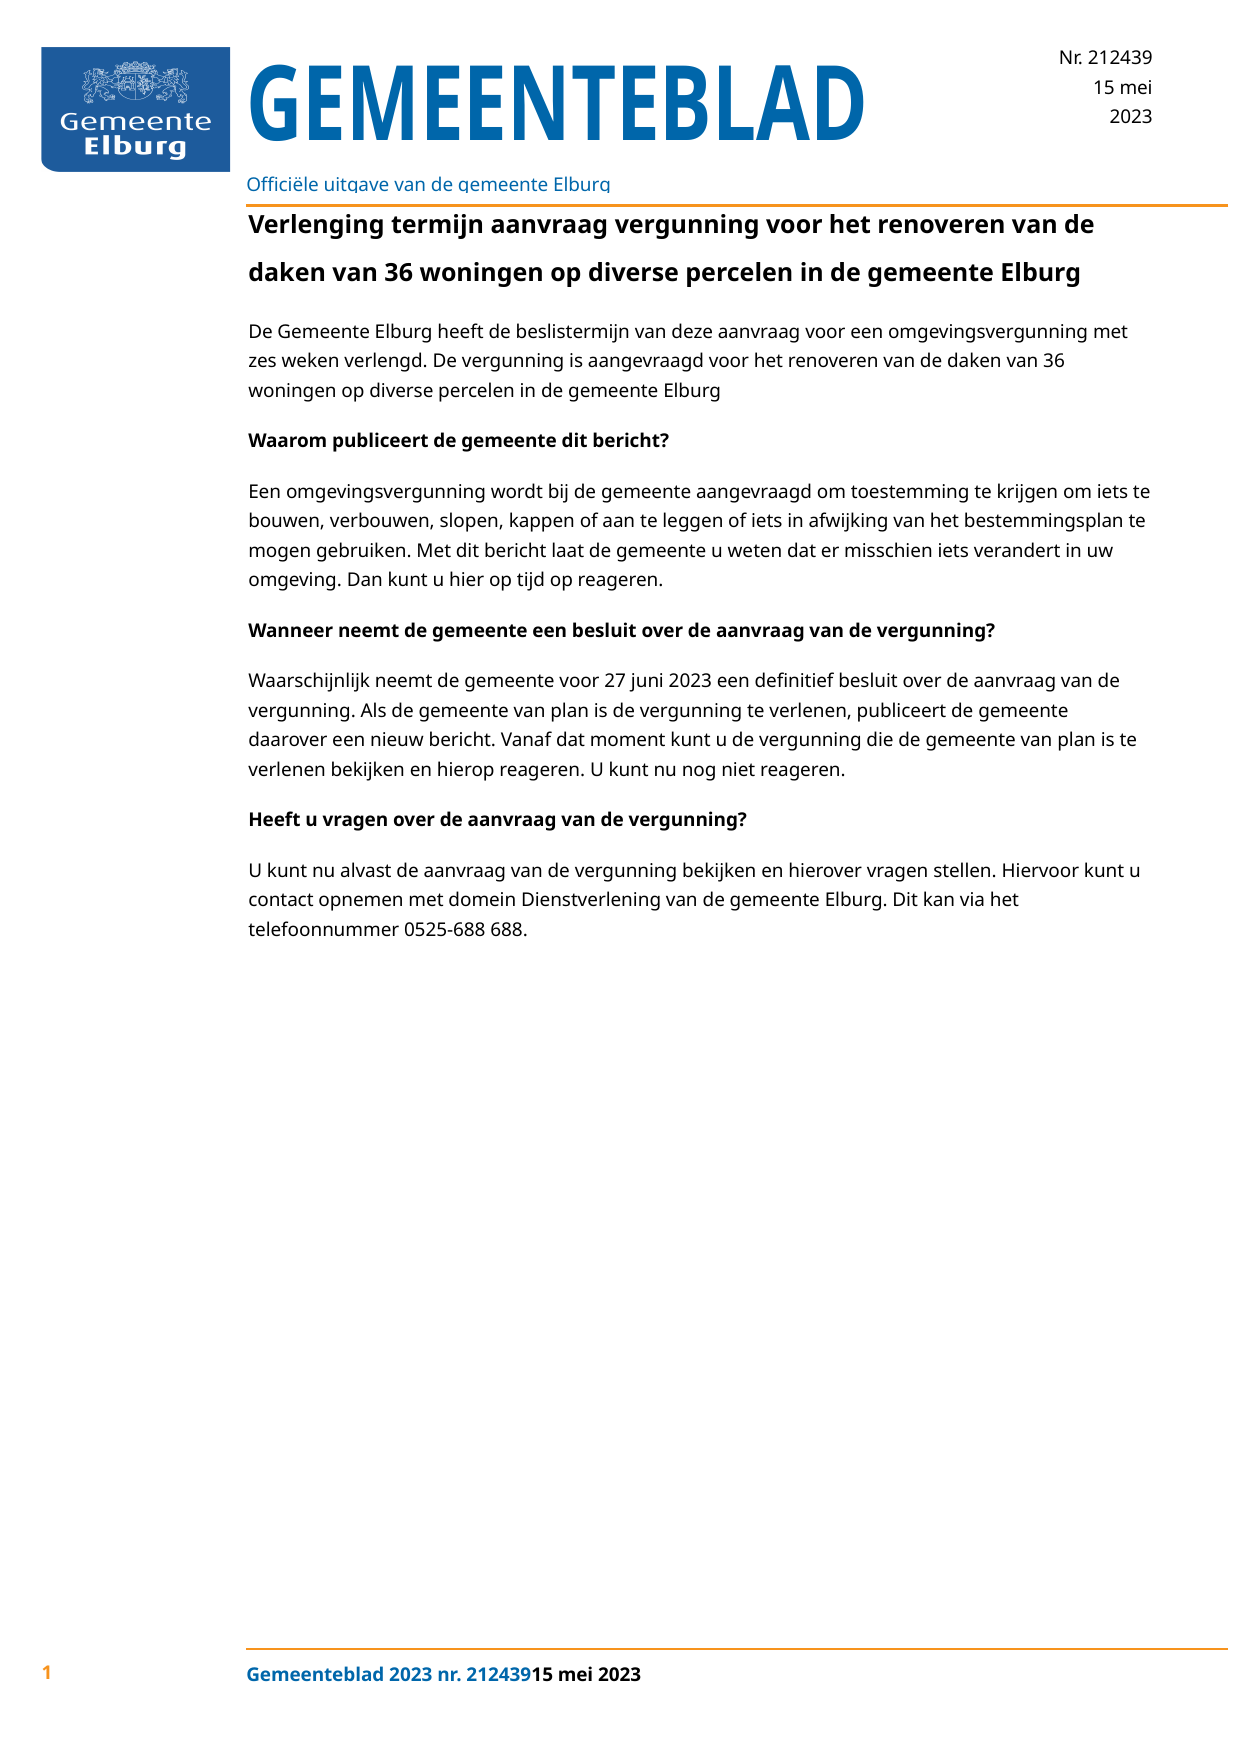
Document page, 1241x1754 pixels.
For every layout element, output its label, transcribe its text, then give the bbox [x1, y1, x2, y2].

text De Gemeente Elburg heeft de beslistermijn van deze aanvraag voor een omgevingsvergunning met zes weken verlengd. De vergunning is aangevraagd voor het renoveren van de daken van 36 woningen op diverse percelen in de gemeente Elburg [248, 318, 1152, 403]
text Wanneer neemt de gemeente een besluit over de aanvraag van de vergunning? [248, 617, 1152, 643]
text U kunt nu alvast de aanvraag van de vergunning bekijken en hierover vragen stellen. Hiervoor kunt u contact opnemen met domein Dienstverlening van de gemeente Elburg. Dit kan via het telefoonnummer 0525-688 688. [248, 857, 1152, 942]
text Een omgevingsvergunning wordt bij de gemeente aangevraagd om toestemming te krijgen om iets te bouwen, verbouwen, slopen, kappen of aan te leggen of iets in afwijking van het bestemmingsplan te mogen gebruiken. Met dit bericht laat de gemeente u weten dat er misschien iets verandert in uw omgeving. Dan kunt u hier op tijd op reageren. [248, 478, 1152, 592]
picture [41, 47, 231, 172]
text Waarschijnlijk neemt de gemeente voor 27 juni 2023 een definitief besluit over de aanvraag van de vergunning. Als de gemeente van plan is de vergunning te verlenen, publiceert de gemeente daarover een nieuw bericht. Vanaf dat moment kunt u de vergunning die de gemeente van plan is te verlenen bekijken en hierop reageren. U kunt nu nog niet reageren. [248, 667, 1152, 782]
text Waarom publiceert de gemeente dit bericht? [248, 427, 1152, 453]
text Verlenging termijn aanvraag vergunning voor het renoveren van de daken van 36 woningen op diverse percelen in de gemeente Elburg [248, 207, 1152, 288]
text Heeft u vragen over de aanvraag van de vergunning? [248, 807, 1152, 832]
